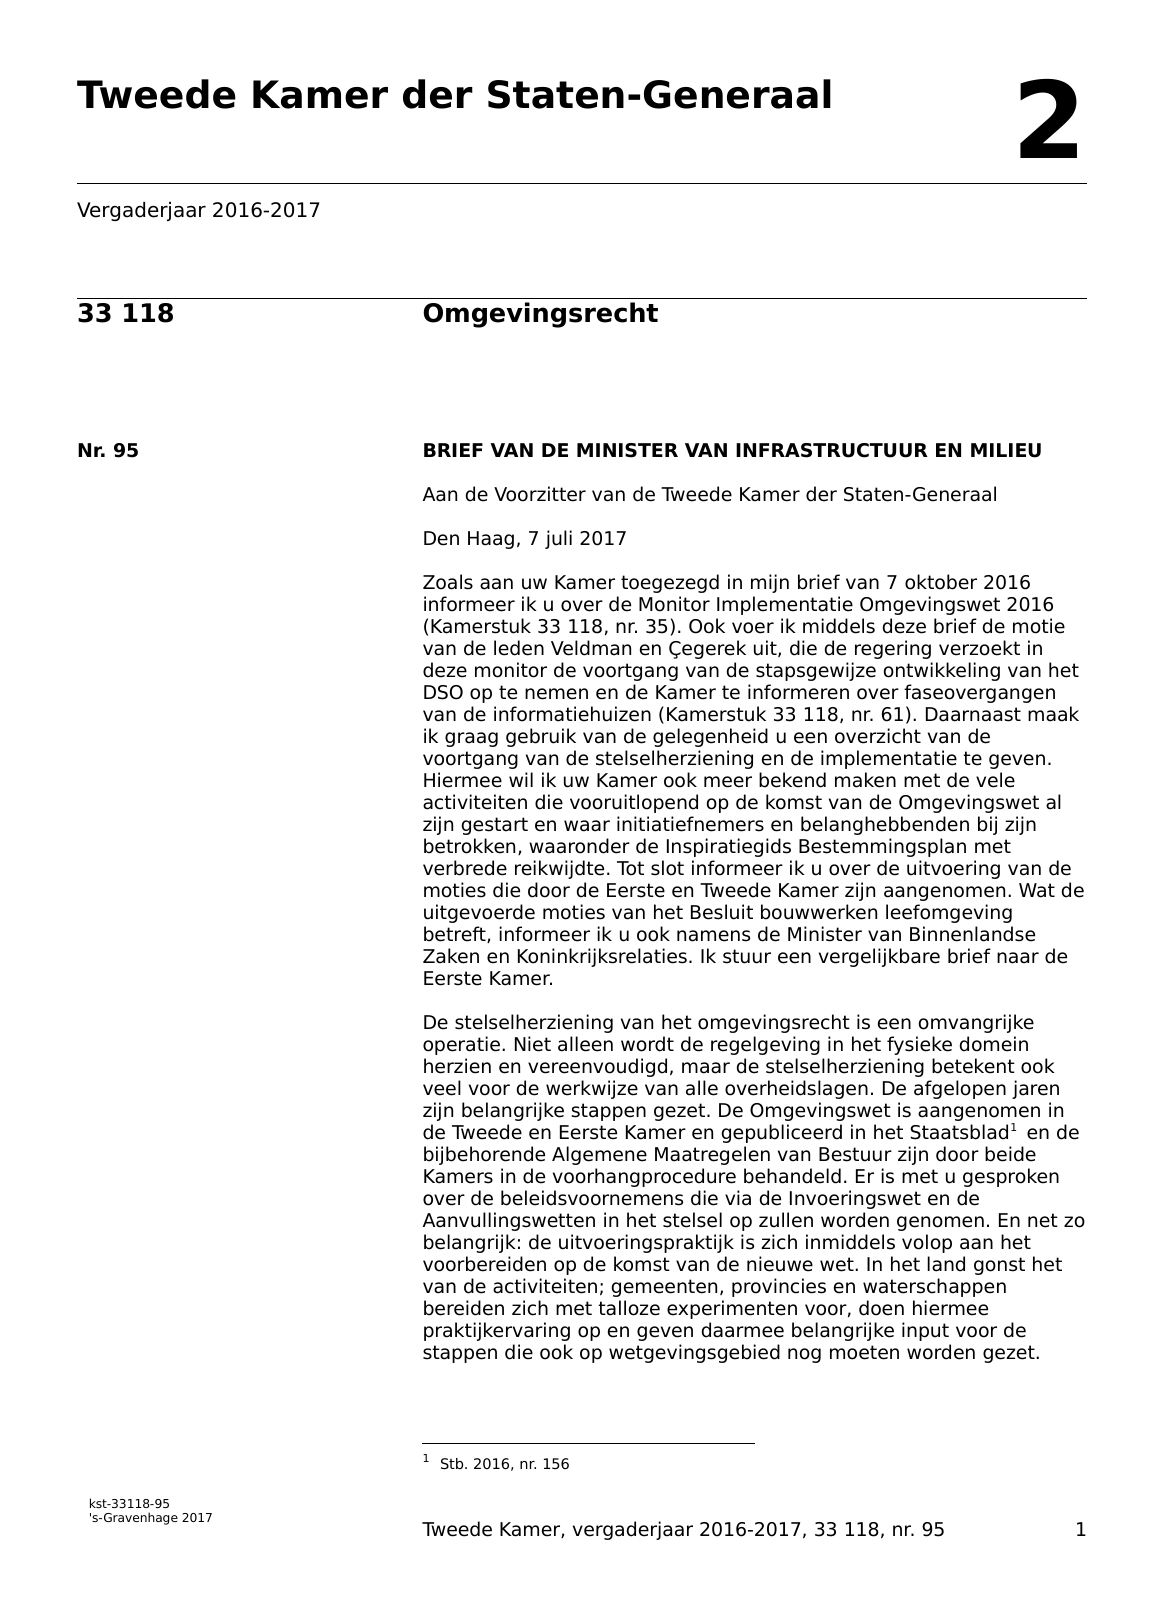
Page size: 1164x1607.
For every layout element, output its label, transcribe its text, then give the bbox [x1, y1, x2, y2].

text Zoals aan uw Kamer toegezegd in mijn brief van 7 oktober 2016 informeer ik u over de Monitor Implementatie Omgevingswet 2016 (Kamerstuk 33 118, nr. 35). Ook voer ik middels deze brief de motie van de leden Veldman en Çegerek uit, die de regering verzoekt in deze monitor de voortgang van de stapsgewijze ontwikkeling van het DSO op te nemen en de Kamer te informeren over faseovergangen van de informatiehuizen (Kamerstuk 33 118, nr. 61). Daarnaast maak ik graag gebruik van de gelegenheid u een overzicht van de voortgang van de stelselherziening en de implementatie te geven. Hiermee wil ik uw Kamer ook meer bekend maken met de vele activiteiten die vooruitlopend op de komst van de Omgevingswet al zijn gestart en waar initiatiefnemers en belanghebbenden bij zijn betrokken, waaronder de Inspiratiegids Bestemmingsplan met verbrede reikwijdte. Tot slot informeer ik u over de uitvoering van de moties die door de Eerste en Tweede Kamer zijn aangenomen. Wat de uitgevoerde moties van het Besluit bouwwerken leefomgeving betreft, informeer ik u ook namens de Minister van Binnenlandse Zaken en Koninkrijksrelaties. Ik stuur een vergelijkbare brief naar de Eerste Kamer. [422, 572, 1087, 990]
text De stelselherziening van het omgevingsrecht is een omvangrijke operatie. Niet alleen wordt de regelgeving in het fysieke domein herzien en vereenvoudigd, maar de stelselherziening betekent ook veel voor de werkwijze van alle overheidslagen. De afgelopen jaren zijn belangrijke stappen gezet. De Omgevingswet is aangenomen in de Tweede en Eerste Kamer en gepubliceerd in het Staatsblad en de bijbehorende Algemene Maatregelen van Bestuur zijn door beide Kamers in de voorhangprocedure behandeld. Er is met u gesproken over de beleidsvoornemens die via de Invoeringswet en de Aanvullingswetten in het stelsel op zullen worden genomen. En net zo belangrijk: de uitvoeringspraktijk is zich inmiddels volop aan het voorbereiden op de komst van de nieuwe wet. In het land gonst het van de activiteiten; gemeenten, provincies en waterschappen bereiden zich met talloze experimenten voor, doen hiermee praktijkervaring op en geven daarmee belangrijke input voor de stappen die ook op wetgevingsgebied nog moeten worden gezet. [422, 1012, 1087, 1364]
text Stb. 2016, nr. 156 [422, 1452, 1087, 1474]
subtitle 33 118 Omgevingsrecht [77, 299, 1087, 329]
table_cell Vergaderjaar 2016-2017 [77, 184, 1087, 298]
text 's-Gravenhage 2017 [88, 1511, 323, 1525]
table_header Tweede Kamer der Staten-Generaal [77, 59, 886, 183]
text Den Haag, 7 juli 2017 [422, 528, 1087, 550]
subtitle Nr. 95 BRIEF VAN DE MINISTER VAN INFRASTRUCTUUR EN MILIEU [77, 440, 1087, 462]
text kst-33118-95 [88, 1497, 323, 1511]
table_header 2 [886, 59, 1087, 183]
text Aan de Voorzitter van de Tweede Kamer der Staten-Generaal [422, 484, 1087, 506]
